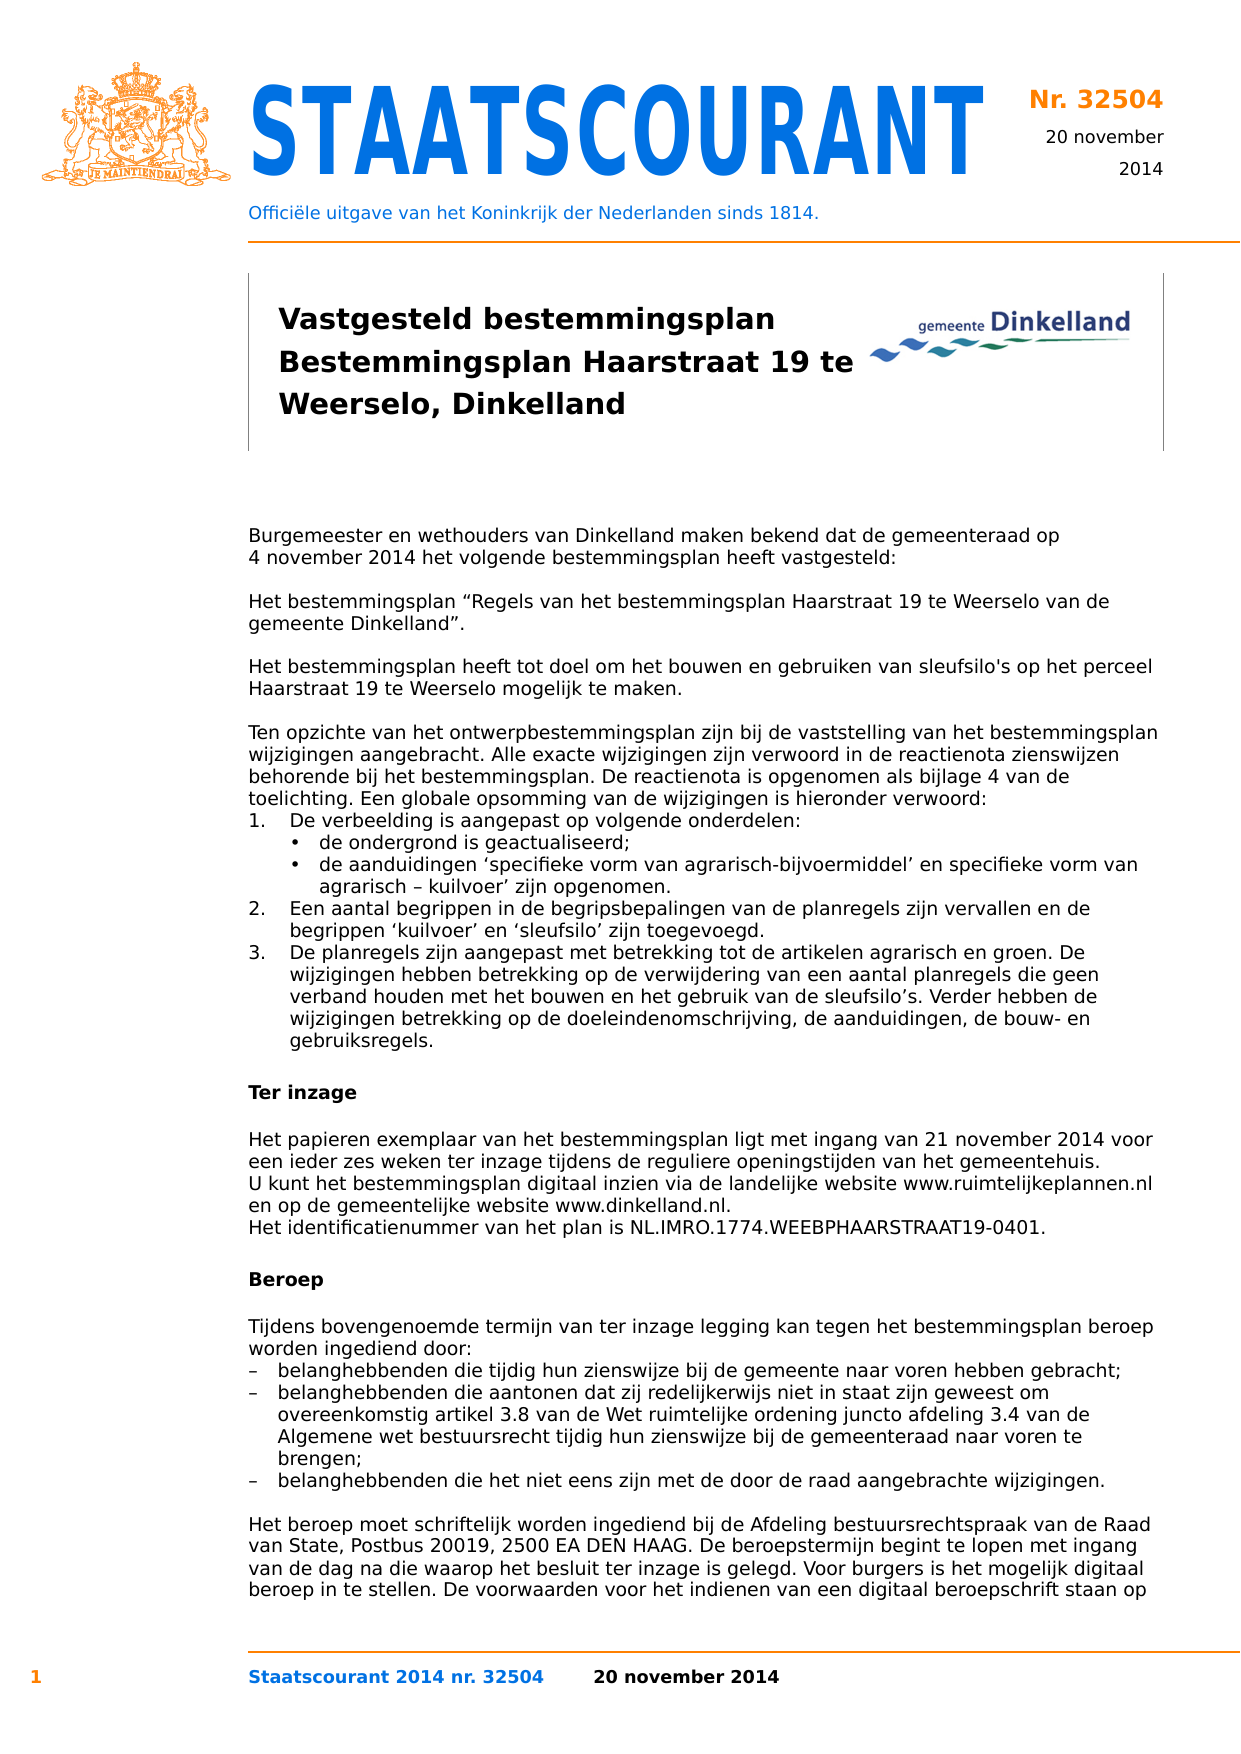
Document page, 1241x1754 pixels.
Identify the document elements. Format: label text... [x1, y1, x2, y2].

text • de aanduidingen ‘specifieke vorm van agrarisch-bijvoermiddel’ en specifieke vorm van agrarisch – kuilvoer’ zijn opgenomen. [289, 854, 1163, 898]
text • de ondergrond is geactualiseerd; [289, 832, 1163, 854]
text – belanghebbenden die het niet eens zijn met de door de raad aangebrachte wijzigingen. [248, 1469, 1163, 1492]
subtitle Beroep [248, 1269, 1163, 1291]
text U kunt het bestemmingsplan digitaal inzien via de landelijke website www.ruimtelijkeplannen.nl en op de gemeentelijke website www.dinkelland.nl. [248, 1173, 1163, 1217]
text – belanghebbenden die aantonen dat zij redelijkerwijs niet in staat zijn geweest om overeenkomstig artikel 3.8 van de Wet ruimtelijke ordening juncto afdeling 3.4 van de Algemene wet bestuursrecht tijdig hun zienswijze bij de gemeenteraad naar voren te brengen; [248, 1382, 1163, 1469]
text Burgemeester en wethouders van Dinkelland maken bekend dat de gemeenteraad op 4 november 2014 het volgende bestemmingsplan heeft vastgesteld: [248, 525, 1163, 569]
text Tijdens bovengenoemde termijn van ter inzage legging kan tegen het bestemmingsplan beroep worden ingediend door: [248, 1316, 1163, 1360]
table_header STAATSCOURANT [248, 62, 998, 203]
table_header Nr. 32504 [998, 62, 1240, 121]
table_header [25, 62, 248, 241]
text Ten opzichte van het ontwerpbestemmingsplan zijn bij de vaststelling van het bestemmingsplan wijzigingen aangebracht. Alle exacte wijzigingen zijn verwoord in de reactienota zienswijzen behorende bij het bestemmingsplan. De reactienota is opgenomen als bijlage 4 van de toelichting. Een globale opsomming van de wijzigingen is hieronder verwoord: [248, 722, 1163, 810]
text Het identificatienummer van het plan is NL.IMRO.1774.WEEBPHAARSTRAAT19-0401. [248, 1217, 1163, 1239]
text Het bestemmingsplan “Regels van het bestemmingsplan Haarstraat 19 te Weerselo van de gemeente Dinkelland”. [248, 591, 1163, 634]
table_cell Officiële uitgave van het Koninkrijk der Nederlanden sinds 1814. [248, 203, 1240, 241]
text Het papieren exemplaar van het bestemmingsplan ligt met ingang van 21 november 2014 voor een ieder zes weken ter inzage tijdens de reguliere openingstijden van het gemeentehuis. [248, 1129, 1163, 1173]
text Het beroep moet schriftelijk worden ingediend bij de Afdeling bestuursrechtspraak van de Raad van State, Postbus 20019, 2500 EA DEN HAAG. De beroepstermijn begint te lopen met ingang van de dag na die waarop het besluit ter inzage is gelegd. Voor burgers is het mogelijk digitaal beroep in te stellen. De voorwaarden voor het indienen van een digitaal beroepschrift staan op [248, 1513, 1163, 1601]
text Het bestemmingsplan heeft tot doel om het bouwen en gebruiken van sleufsilo's op het perceel Haarstraat 19 te Weerselo mogelijk te maken. [248, 656, 1163, 700]
subtitle Ter inzage [248, 1082, 1163, 1104]
picture [41, 62, 231, 186]
text 2. Een aantal begrippen in de begripsbepalingen van de planregels zijn vervallen en de begrippen ‘kuilvoer’ en ‘sleufsilo’ zijn toegevoegd. [248, 898, 1163, 942]
subtitle Vastgesteld bestemmingsplan Bestemmingsplan Haarstraat 19 te Weerselo, Dinkelland [249, 273, 1163, 451]
picture [867, 302, 1134, 368]
text – belanghebbenden die tijdig hun zienswijze bij de gemeente naar voren hebben gebracht; [248, 1360, 1163, 1382]
table_cell 2014 [998, 153, 1240, 203]
text 3. De planregels zijn aangepast met betrekking tot de artikelen agrarisch en groen. De wijzigingen hebben betrekking op de verwijdering van een aantal planregels die geen verband houden met het bouwen en het gebruik van de sleufsilo’s. Verder hebben de wijzigingen betrekking op de doeleindenomschrijving, de aanduidingen, de bouw- en gebruiksregels. [248, 942, 1163, 1052]
table_cell 20 november [998, 121, 1240, 153]
text 1. De verbeelding is aangepast op volgende onderdelen: [248, 810, 1163, 832]
